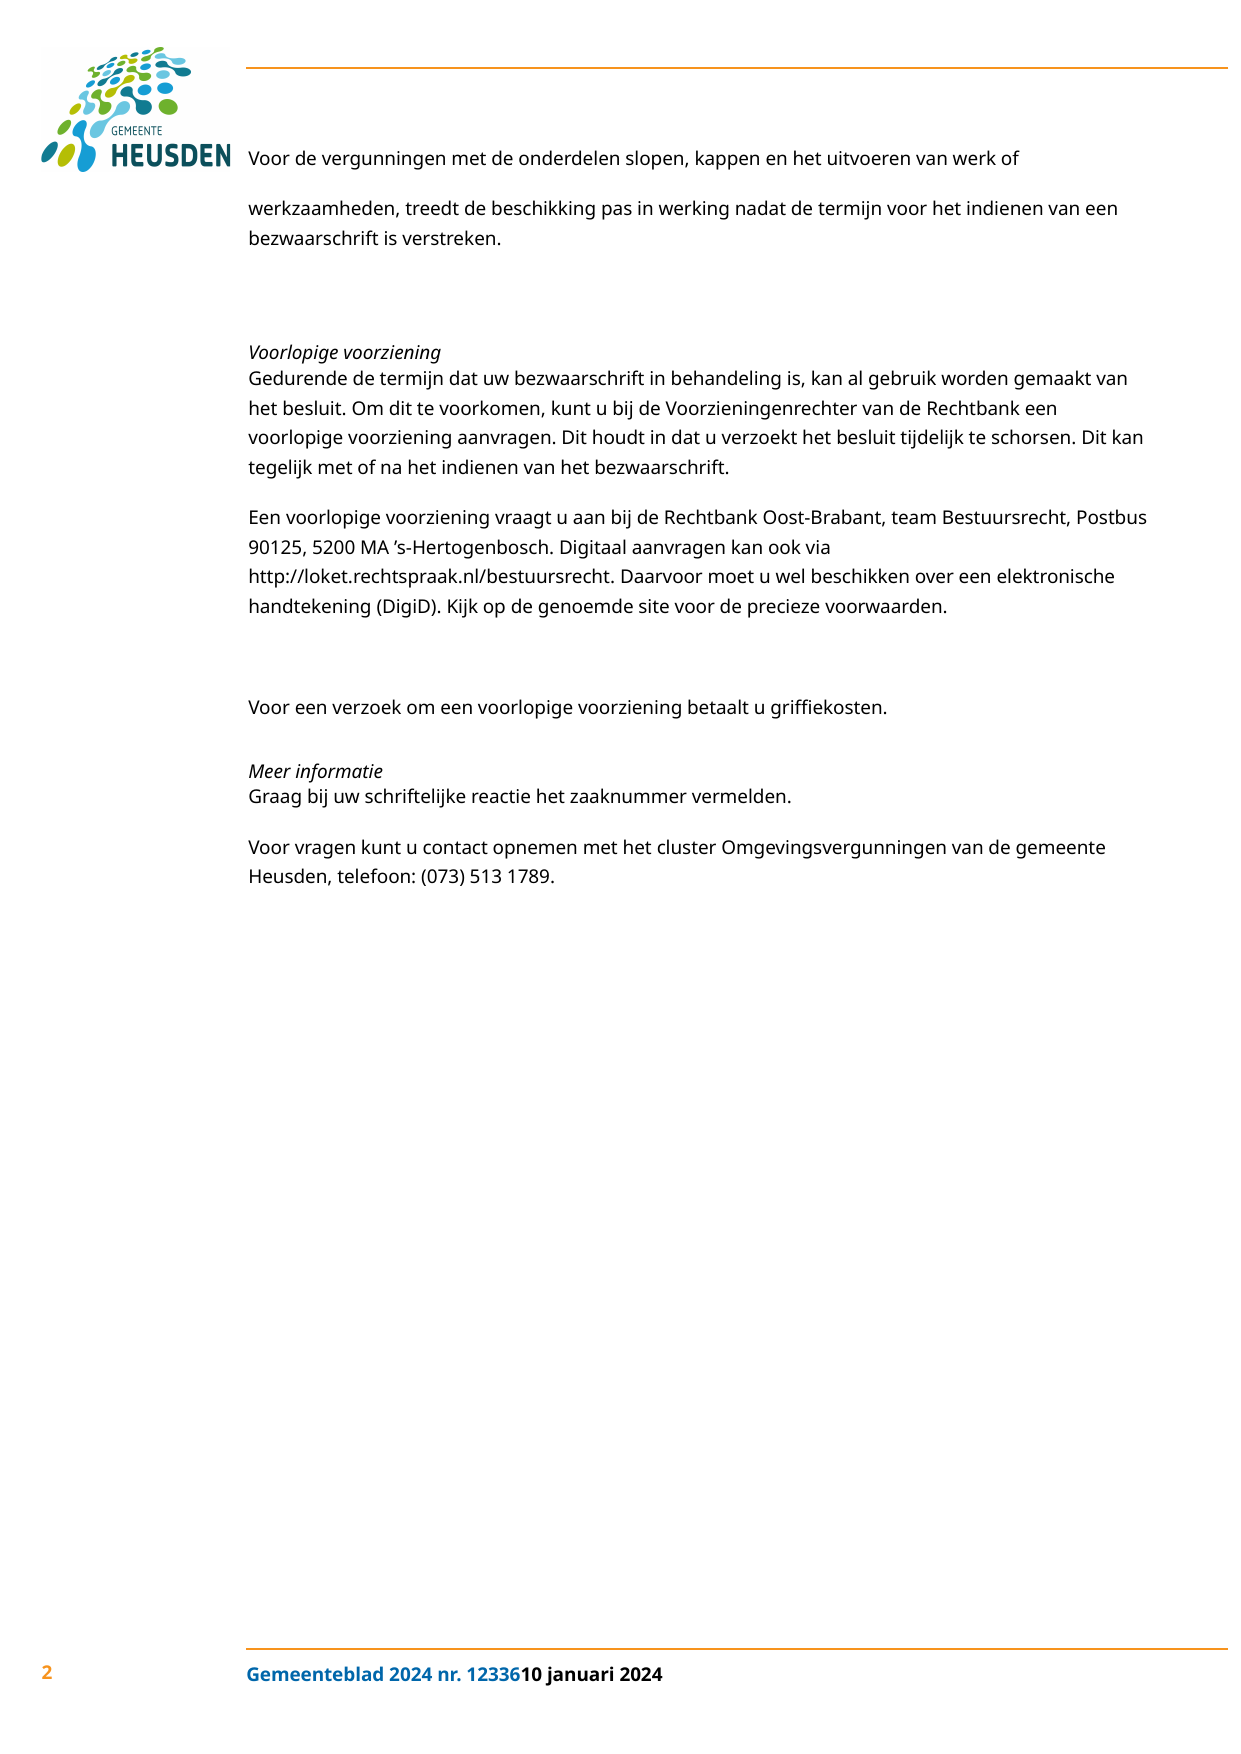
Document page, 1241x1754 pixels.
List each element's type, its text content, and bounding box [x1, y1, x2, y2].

text Voor de vergunningen met de onderdelen slopen, kappen en het uitvoeren van werk of [248, 145, 1152, 171]
text Een voorlopige voorziening vraagt u aan bij de Rechtbank Oost-Brabant, team Bestuursrecht, Postbus 90125, 5200 MA ’s-Hertogenbosch. Digitaal aanvragen kan ook via http://loket.rechtspraak.nl/bestuursrecht. Daarvoor moet u wel beschikken over een elektronische handtekening (DigiD). Kijk op de genoemde site voor de precieze voorwaarden. [248, 504, 1152, 619]
text Voorlopige voorziening [248, 339, 1152, 365]
picture [41, 47, 231, 172]
text Voor vragen kunt u contact opnemen met het cluster Omgevingsvergunningen van de gemeente Heusden, telefoon: (073) 513 1789. [248, 834, 1152, 889]
text Voor een verzoek om een voorlopige voorziening betaalt u griffiekosten. [248, 694, 1152, 720]
text Gedurende de termijn dat uw bezwaarschrift in behandeling is, kan al gebruik worden gemaakt van het besluit. Om dit te voorkomen, kunt u bij de Voorzieningenrechter van de Rechtbank een voorlopige voorziening aanvragen. Dit houdt in dat u verzoekt het besluit tijdelijk te schorsen. Dit kan tegelijk met of na het indienen van het bezwaarschrift. [248, 365, 1152, 480]
text Meer informatie [248, 758, 1152, 784]
text Graag bij uw schriftelijke reactie het zaaknummer vermelden. [248, 784, 1152, 809]
text werkzaamheden, treedt de beschikking pas in werking nadat de termijn voor het indienen van een bezwaarschrift is verstreken. [248, 196, 1152, 251]
